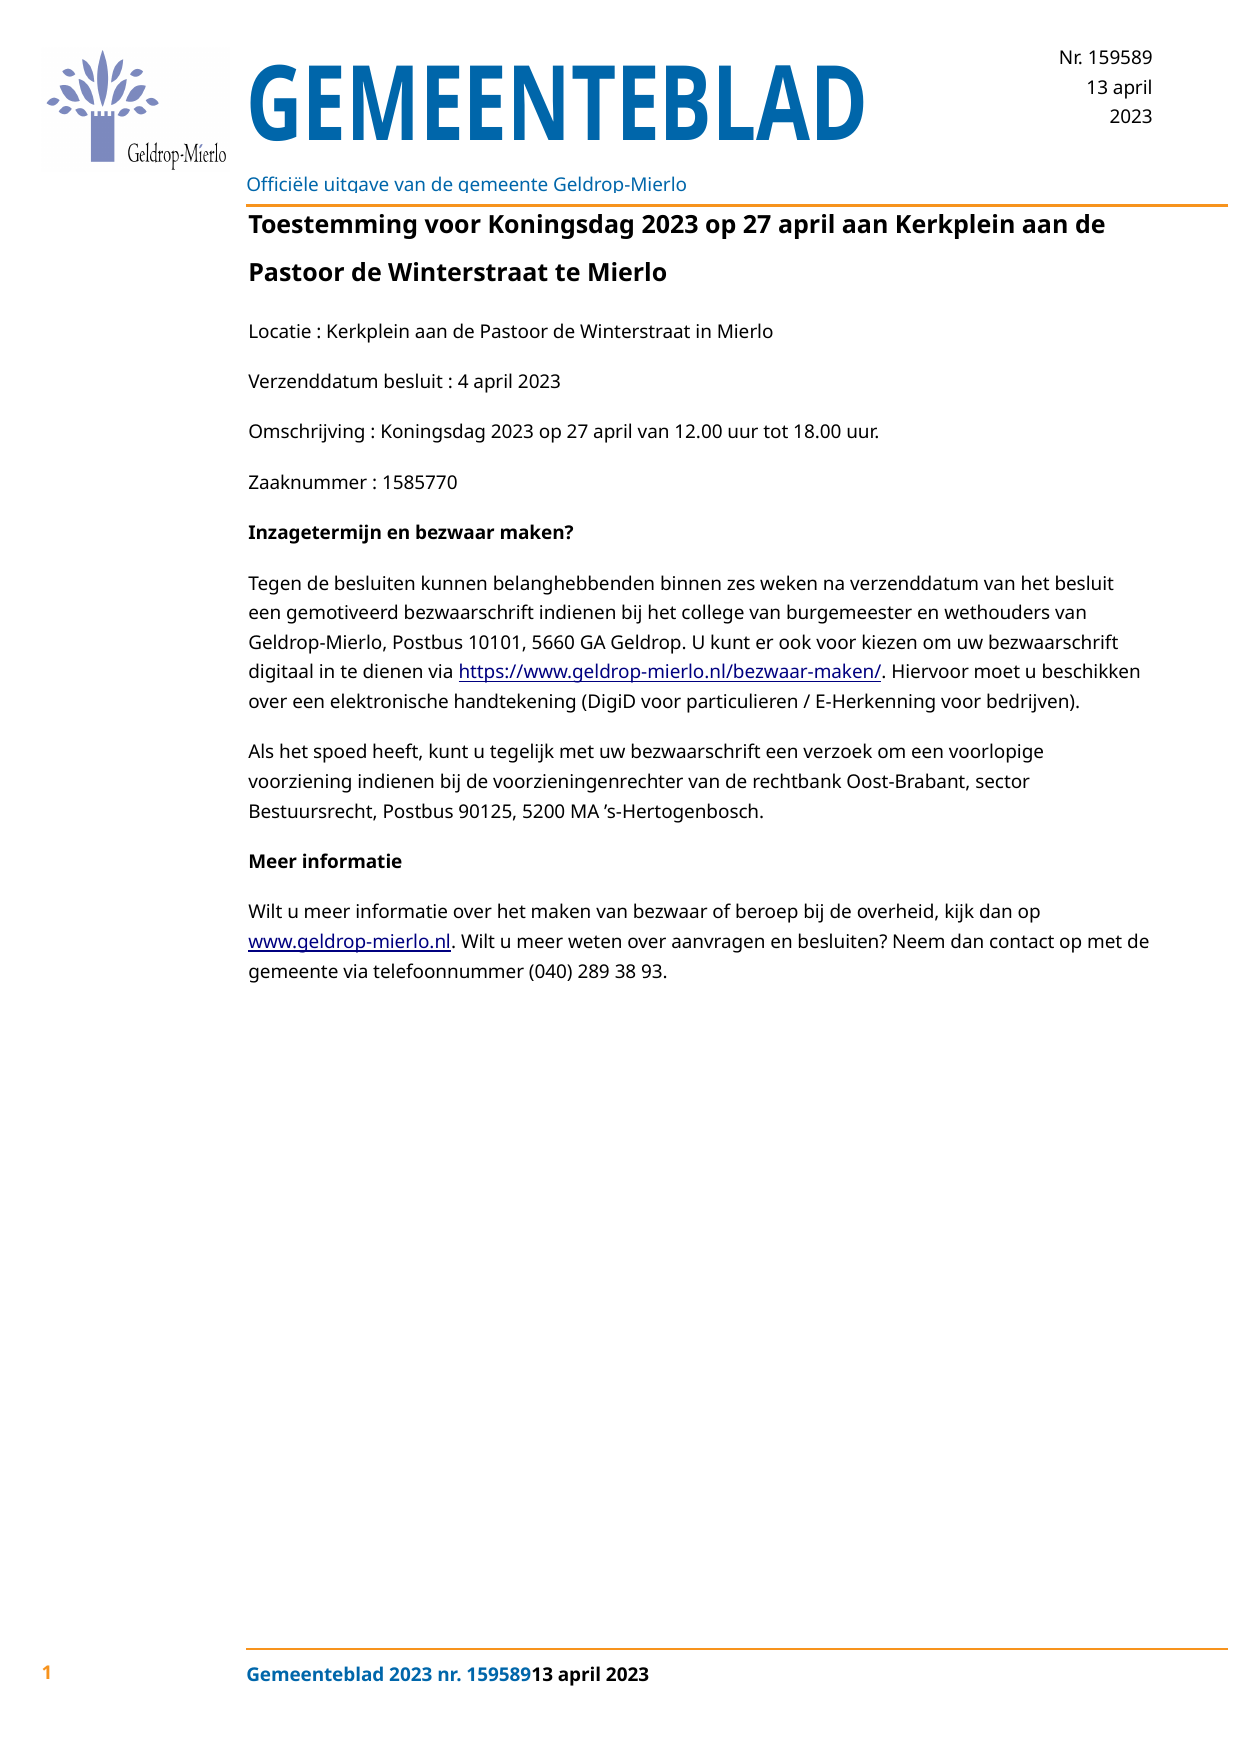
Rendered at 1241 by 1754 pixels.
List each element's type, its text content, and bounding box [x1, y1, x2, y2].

text Inzagetermijn en bezwaar maken? [248, 519, 1152, 545]
text Meer informatie [248, 848, 1152, 874]
text Omschrijving : Koningsdag 2023 op 27 april van 12.00 uur tot 18.00 uur. [248, 419, 1152, 444]
text Als het spoed heeft, kunt u tegelijk met uw bezwaarschrift een verzoek om een voorlopige voorziening indienen bij de voorzieningenrechter van de rechtbank Oost-Brabant, sector Bestuursrecht, Postbus 90125, 5200 MA ’s-Hertogenbosch. [248, 739, 1152, 824]
text Zaaknummer : 1585770 [248, 469, 1152, 495]
text Tegen de besluiten kunnen belanghebbenden binnen zes weken na verzenddatum van het besluit een gemotiveerd bezwaarschrift indienen bij het college van burgemeester en wethouders van Geldrop-Mierlo, Postbus 10101, 5660 GA Geldrop. U kunt er ook voor kiezen om uw bezwaarschrift digitaal in te dienen via https://www.geldrop-mierlo.nl/bezwaar-maken/. Hiervoor moet u beschikken over een elektronische handtekening (DigiD voor particulieren / E-Herkenning voor bedrijven). [248, 570, 1152, 714]
text Verzenddatum besluit : 4 april 2023 [248, 368, 1152, 394]
text Wilt u meer informatie over het maken van bezwaar of beroep bij de overheid, kijk dan op www.geldrop-mierlo.nl. Wilt u meer weten over aanvragen en besluiten? Neem dan contact op met de gemeente via telefoonnummer (040) 289 38 93. [248, 899, 1152, 984]
text Locatie : Kerkplein aan de Pastoor de Winterstraat in Mierlo [248, 318, 1152, 344]
text Toestemming voor Koningsdag 2023 op 27 april aan Kerkplein aan de Pastoor de Winterstraat te Mierlo [248, 207, 1152, 288]
picture [41, 47, 231, 172]
